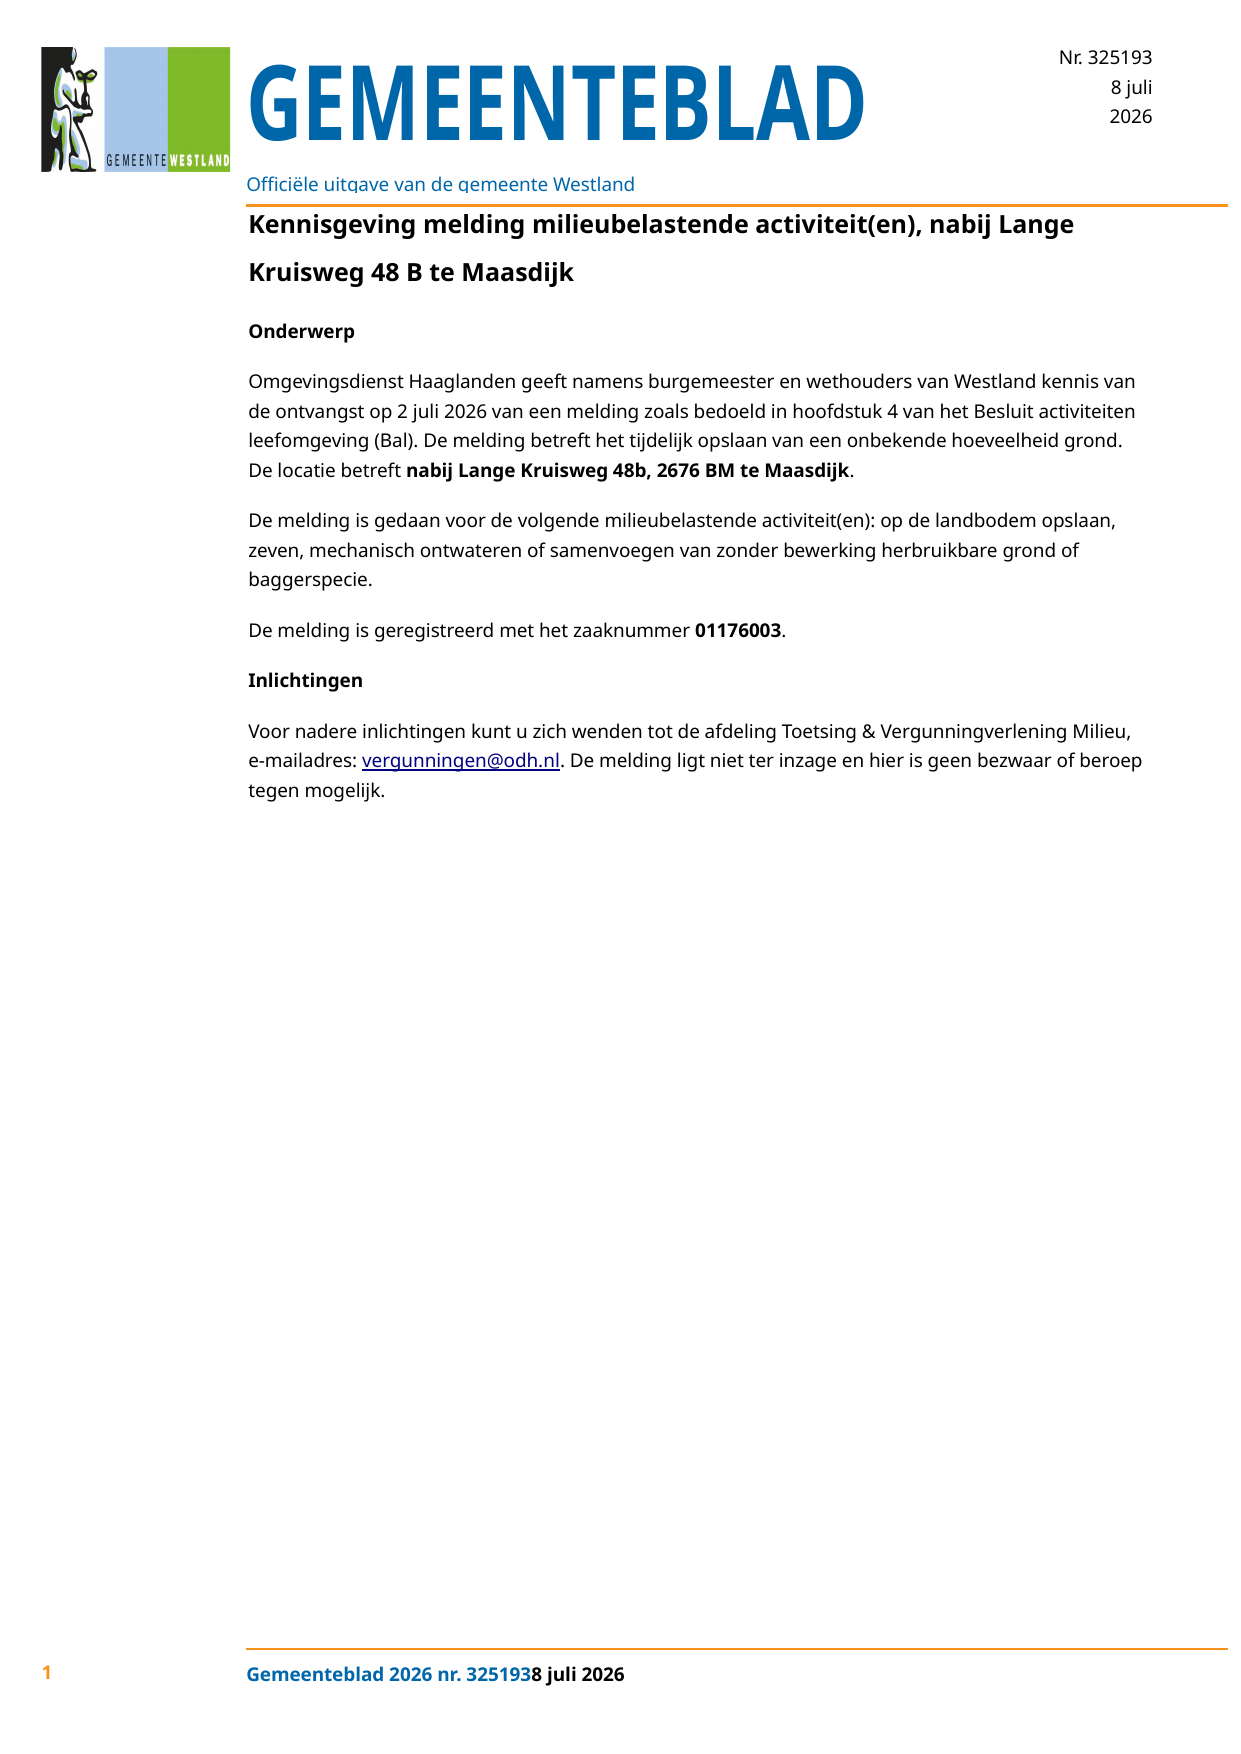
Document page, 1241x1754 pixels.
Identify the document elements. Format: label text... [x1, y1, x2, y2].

text De melding is gedaan voor de volgende milieubelastende activiteit(en): op de landbodem opslaan, zeven, mechanisch ontwateren of samenvoegen van zonder bewerking herbruikbare grond of baggerspecie. [248, 507, 1152, 592]
text Kennisgeving melding milieubelastende activiteit(en), nabij Lange Kruisweg 48 B te Maasdijk [248, 207, 1152, 288]
text De melding is geregistreerd met het zaaknummer 01176003. [248, 617, 1152, 643]
text Onderwerp [248, 318, 1152, 344]
picture [41, 47, 231, 172]
text Inlichtingen [248, 667, 1152, 693]
text Omgevingsdienst Haaglanden geeft namens burgemeester en wethouders van Westland kennis van de ontvangst op 2 juli 2026 van een melding zoals bedoeld in hoofdstuk 4 van het Besluit activiteiten leefomgeving (Bal). De melding betreft het tijdelijk opslaan van een onbekende hoeveelheid grond. De locatie betreft nabij Lange Kruisweg 48b, 2676 BM te Maasdijk. [248, 368, 1152, 483]
text Voor nadere inlichtingen kunt u zich wenden tot de afdeling Toetsing & Vergunningverlening Milieu, e-mailadres: vergunningen@odh.nl. De melding ligt niet ter inzage en hier is geen bezwaar of beroep tegen mogelijk. [248, 718, 1152, 803]
